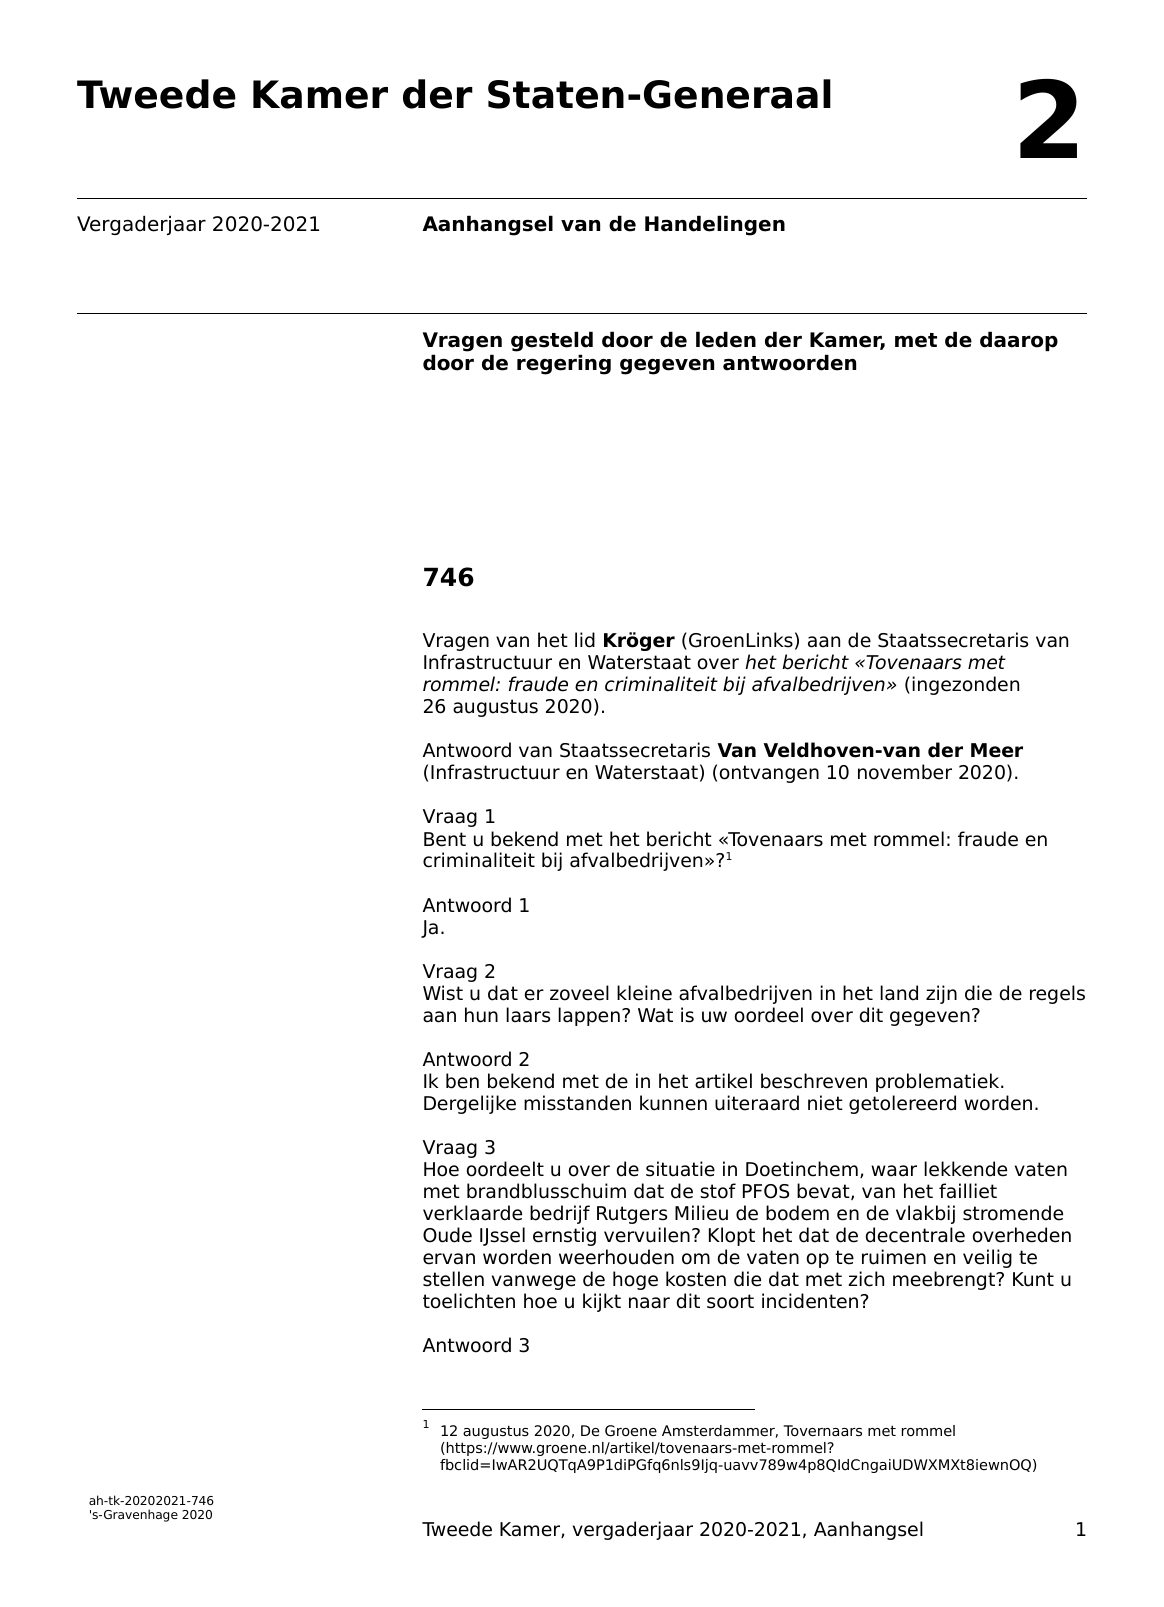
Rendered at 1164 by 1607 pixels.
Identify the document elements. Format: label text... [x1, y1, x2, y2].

table_cell Vragen gesteld door de leden der Kamer, met de daarop door de regering gegeven antwoorden [422, 314, 1087, 375]
text 746 [422, 563, 1087, 592]
text Vragen van het lid Kröger (GroenLinks) aan de Staatssecretaris van Infrastructuur en Waterstaat over het bericht «Tovenaars met rommel: fraude en criminaliteit bij afvalbedrijven» (ingezonden 26 augustus 2020). [422, 630, 1087, 718]
table_cell Vergaderjaar 2020-2021 [77, 199, 422, 313]
table_header Tweede Kamer der Staten-Generaal [77, 59, 886, 198]
text Antwoord 2 [422, 1049, 1087, 1071]
table_header 2 [886, 59, 1087, 198]
text Antwoord 3 [422, 1335, 1087, 1357]
text Bent u bekend met het bericht «Tovenaars met rommel: fraude en criminaliteit bij afvalbedrijven»? [422, 828, 1087, 872]
text ah-tk-20202021-746 [88, 1494, 323, 1508]
text Antwoord 1 [422, 894, 1087, 917]
text Wist u dat er zoveel kleine afvalbedrijven in het land zijn die de regels aan hun laars lappen? Wat is uw oordeel over dit gegeven? [422, 983, 1087, 1027]
text Vraag 2 [422, 961, 1087, 983]
text Ik ben bekend met de in het artikel beschreven problematiek. Dergelijke misstanden kunnen uiteraard niet getolereerd worden. [422, 1071, 1087, 1115]
text 12 augustus 2020, De Groene Amsterdammer, Tovernaars met rommel (https://www.groene.nl/artikel/tovenaars-met-rommel?fbclid=IwAR2UQTqA9P1diPGfq6nls9Ijq-uavv789w4p8QIdCngaiUDWXMXt8iewnOQ) [422, 1418, 1087, 1474]
table_cell [77, 314, 422, 375]
table_cell Aanhangsel van de Handelingen [422, 199, 1087, 313]
text Antwoord van Staatssecretaris Van Veldhoven-van der Meer (Infrastructuur en Waterstaat) (ontvangen 10 november 2020). [422, 740, 1087, 784]
text Hoe oordeelt u over de situatie in Doetinchem, waar lekkende vaten met brandblusschuim dat de stof PFOS bevat, van het failliet verklaarde bedrijf Rutgers Milieu de bodem en de vlakbij stromende Oude IJssel ernstig vervuilen? Klopt het dat de decentrale overheden ervan worden weerhouden om de vaten op te ruimen en veilig te stellen vanwege de hoge kosten die dat met zich meebrengt? Kunt u toelichten hoe u kijkt naar dit soort incidenten? [422, 1159, 1087, 1313]
text Ja. [422, 917, 1087, 938]
text Vraag 3 [422, 1137, 1087, 1159]
text Vraag 1 [422, 806, 1087, 828]
text 's-Gravenhage 2020 [88, 1508, 323, 1522]
